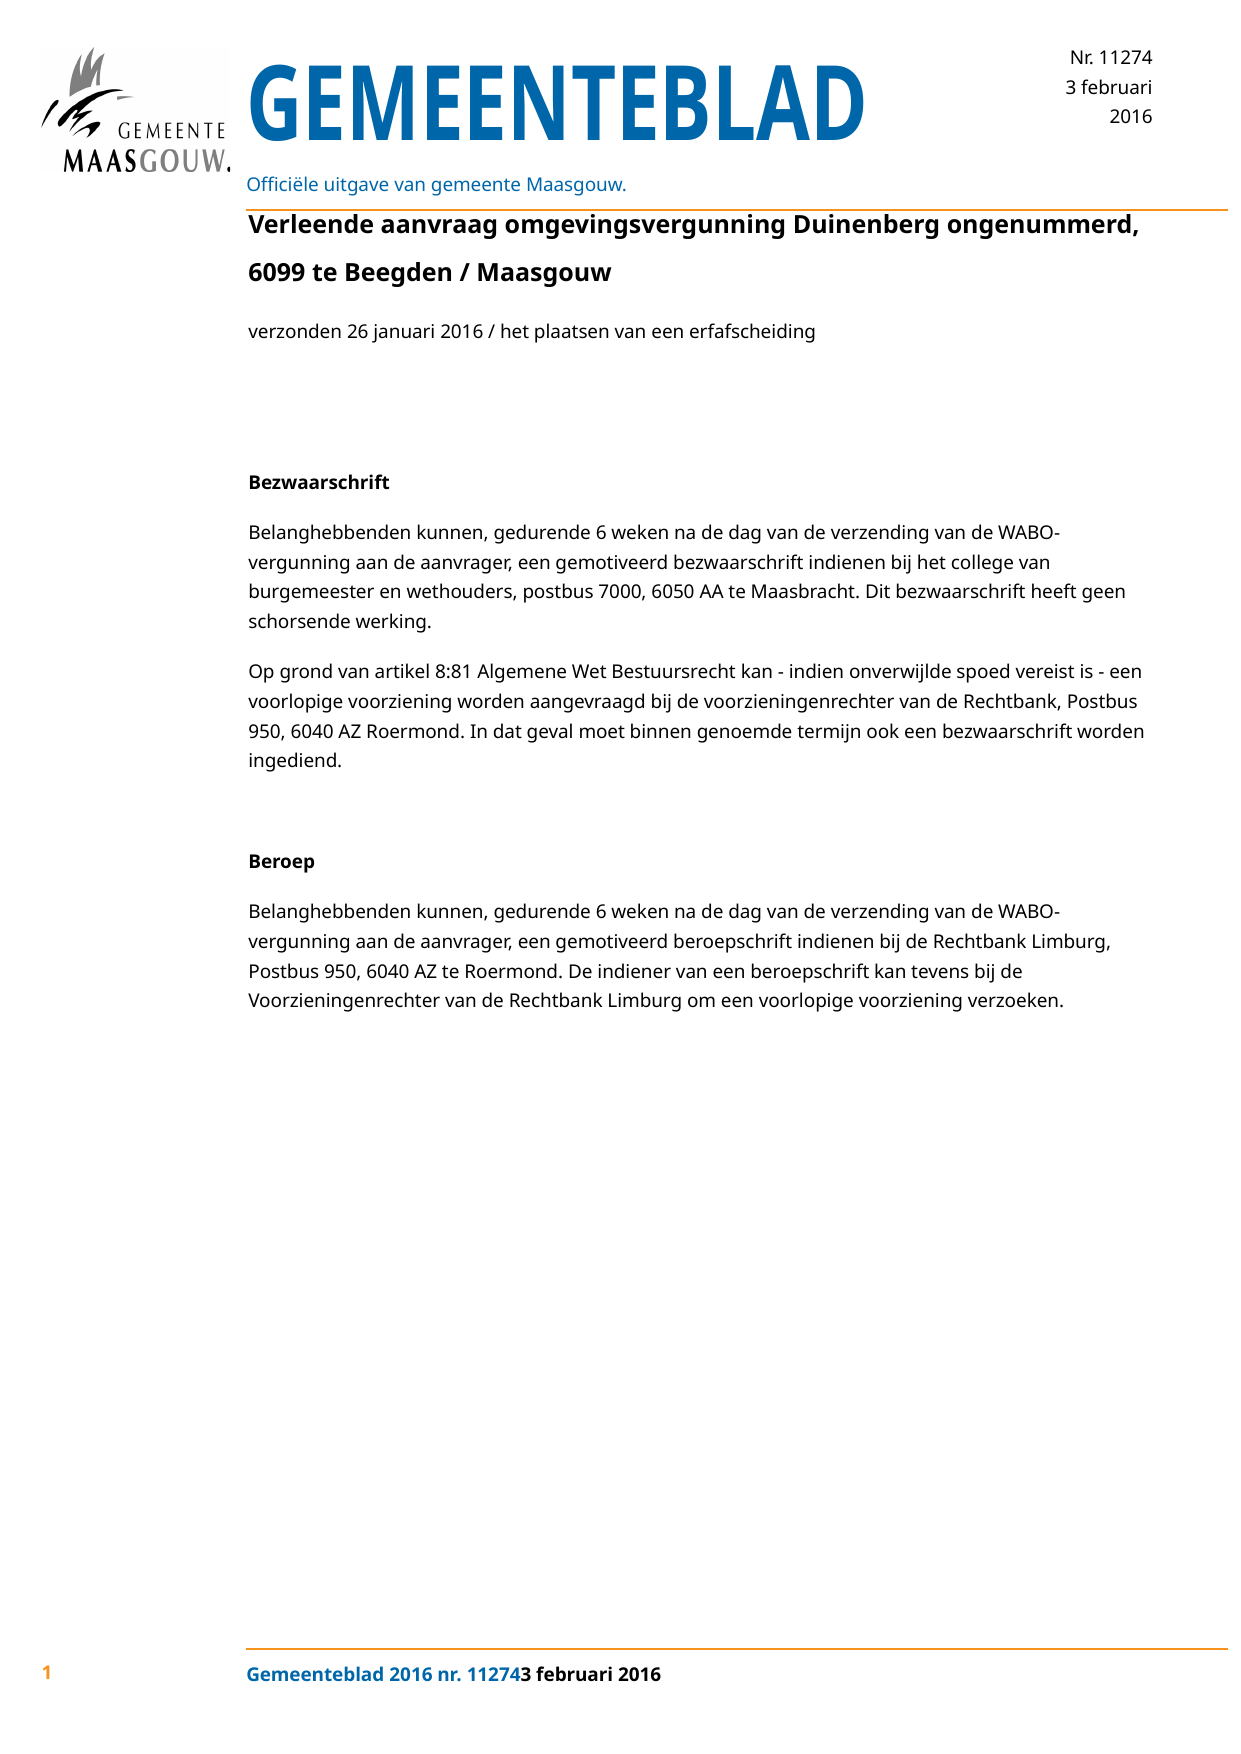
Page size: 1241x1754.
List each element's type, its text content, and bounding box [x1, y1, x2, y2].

text Verleende aanvraag omgevingsvergunning Duinenberg ongenummerd, 6099 te Beegden / Maasgouw [248, 211, 1152, 288]
text Op grond van artikel 8:81 Algemene Wet Bestuursrecht kan - indien onverwijlde spoed vereist is - een voorlopige voorziening worden aangevraagd bij de voorzieningenrechter van de Rechtbank, Postbus 950, 6040 AZ Roermond. In dat geval moet binnen genoemde termijn ook een bezwaarschrift worden ingediend. [248, 659, 1152, 773]
text Beroep [248, 848, 1152, 874]
text Bezwaarschrift [248, 469, 1152, 495]
text Belanghebbenden kunnen, gedurende 6 weken na de dag van de verzending van de WABO-vergunning aan de aanvrager, een gemotiveerd beroepschrift indienen bij de Rechtbank Limburg, Postbus 950, 6040 AZ te Roermond. De indiener van een beroepschrift kan tevens bij de Voorzieningenrechter van de Rechtbank Limburg om een voorlopige voorziening verzoeken. [248, 899, 1152, 1013]
text Belanghebbenden kunnen, gedurende 6 weken na de dag van de verzending van de WABO-vergunning aan de aanvrager, een gemotiveerd bezwaarschrift indienen bij het college van burgemeester en wethouders, postbus 7000, 6050 AA te Maasbracht. Dit bezwaarschrift heeft geen schorsende werking. [248, 519, 1152, 634]
picture [41, 47, 231, 172]
text verzonden 26 januari 2016 / het plaatsen van een erfafscheiding [248, 318, 1152, 344]
